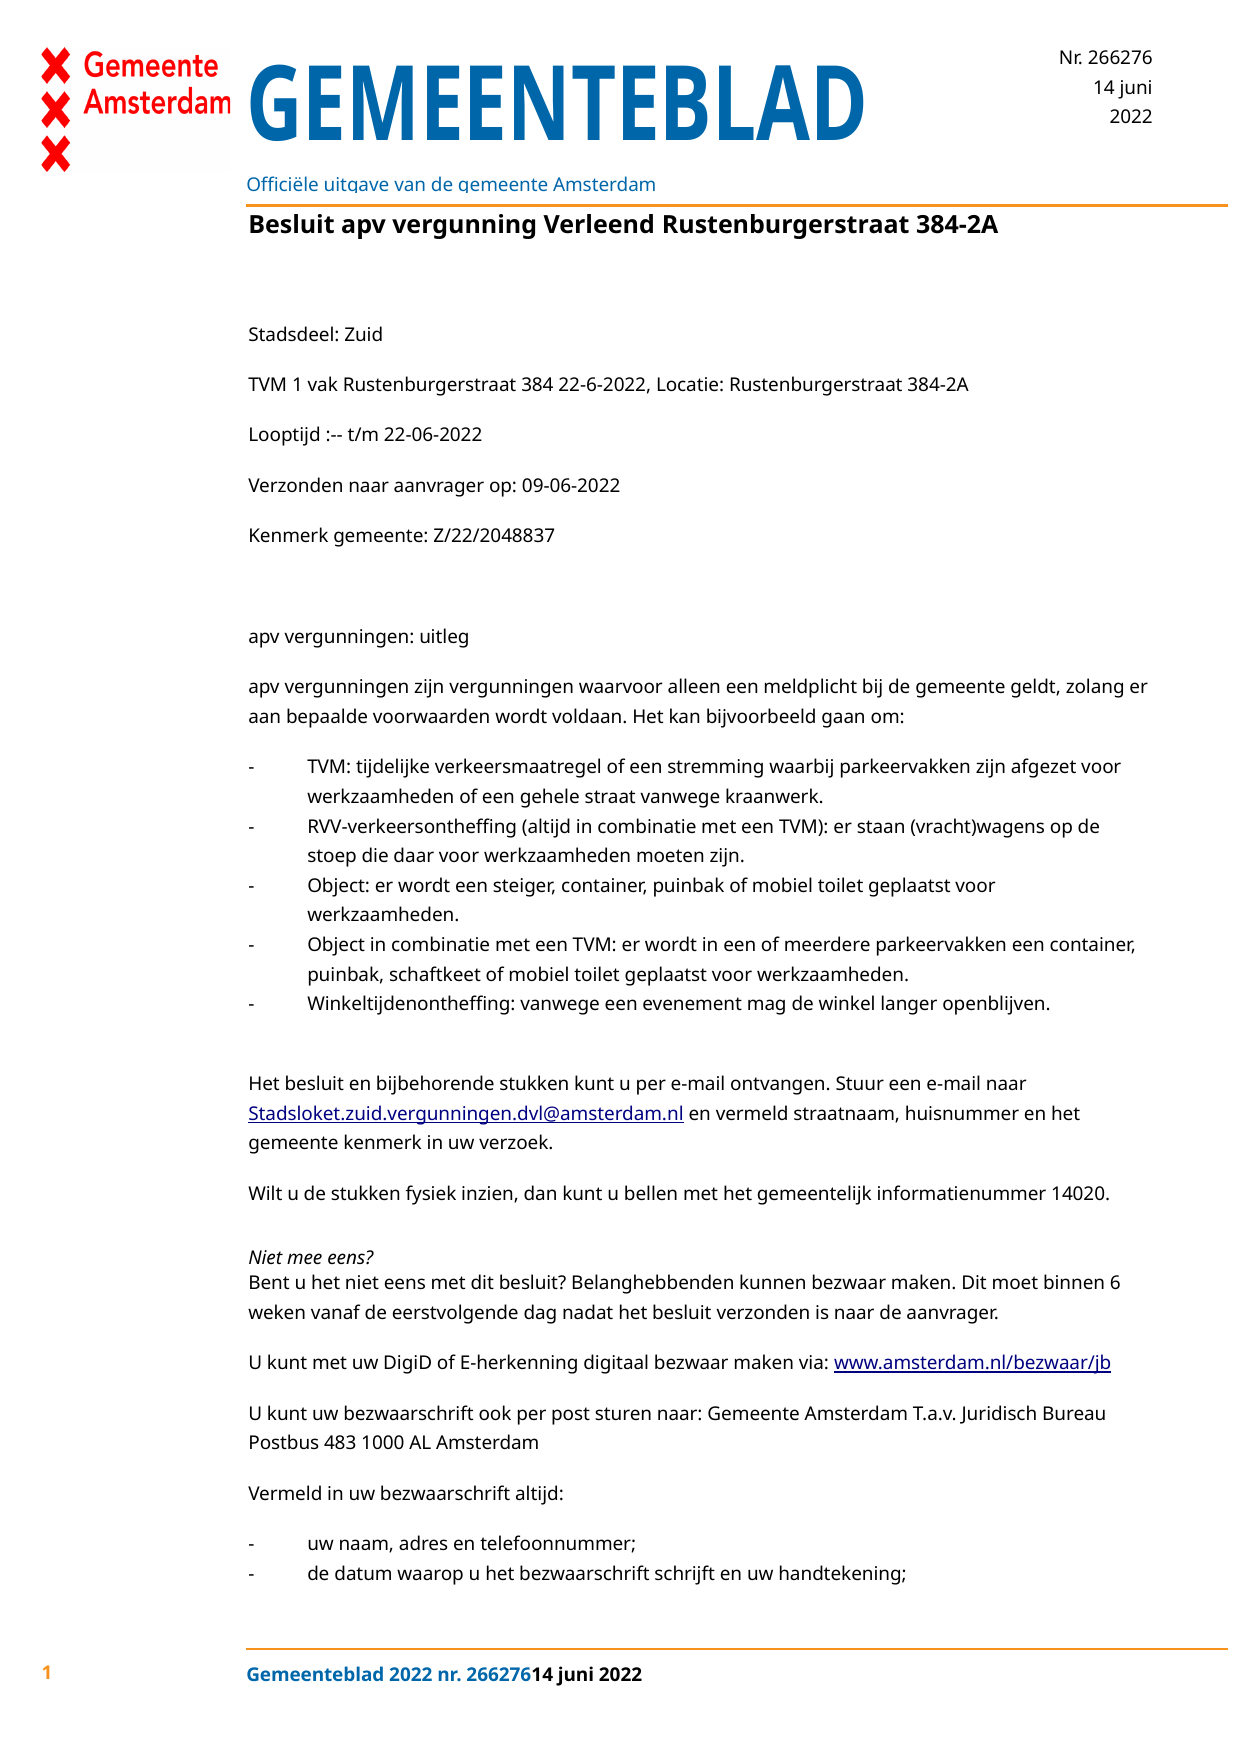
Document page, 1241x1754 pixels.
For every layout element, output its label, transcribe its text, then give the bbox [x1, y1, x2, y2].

text Verzonden naar aanvrager op: 09-06-2022 [248, 472, 1152, 498]
list de datum waarop u het bezwaarschrift schrijft en uw handtekening; [248, 1560, 1152, 1586]
list TVM: tijdelijke verkeersmaatregel of een stremming waarbij parkeervakken zijn afgezet voor werkzaamheden of een gehele straat vanwege kraanwerk. [248, 754, 1152, 809]
text TVM 1 vak Rustenburgerstraat 384 22-6-2022, Locatie: Rustenburgerstraat 384-2A [248, 371, 1152, 397]
text Vermeld in uw bezwaarschrift altijd: [248, 1480, 1152, 1506]
list Object in combinatie met een TVM: er wordt in een of meerdere parkeervakken een container, puinbak, schaftkeet of mobiel toilet geplaatst voor werkzaamheden. [248, 931, 1152, 986]
text apv vergunningen: uitleg [248, 623, 1152, 649]
text U kunt met uw DigiD of E-herkenning digitaal bezwaar maken via: www.amsterdam.nl/bezwaar/jb [248, 1349, 1152, 1375]
text Niet mee eens? [248, 1244, 1152, 1269]
text Stadsdeel: Zuid [248, 321, 1152, 346]
picture [41, 47, 231, 172]
text Besluit apv vergunning Verleend Rustenburgerstraat 384-2A [248, 207, 1152, 241]
text Bent u het niet eens met dit besluit? Belanghebbenden kunnen bezwaar maken. Dit moet binnen 6 weken vanaf de eerstvolgende dag nadat het besluit verzonden is naar de aanvrager. [248, 1269, 1152, 1325]
text Het besluit en bijbehorende stukken kunt u per e-mail ontvangen. Stuur een e-mail naar Stadsloket.zuid.vergunningen.dvl@amsterdam.nl en vermeld straatnaam, huisnummer en het gemeente kenmerk in uw verzoek. [248, 1070, 1152, 1155]
list Object: er wordt een steiger, container, puinbak of mobiel toilet geplaatst voor werkzaamheden. [248, 872, 1152, 927]
text Looptijd :-- t/m 22-06-2022 [248, 422, 1152, 447]
list Winkeltijdenontheffing: vanwege een evenement mag de winkel langer openblijven. [248, 990, 1152, 1016]
text Wilt u de stukken fysiek inzien, dan kunt u bellen met het gemeentelijk informatienummer 14020. [248, 1180, 1152, 1206]
text apv vergunningen zijn vergunningen waarvoor alleen een meldplicht bij de gemeente geldt, zolang er aan bepaalde voorwaarden wordt voldaan. Het kan bijvoorbeeld gaan om: [248, 674, 1152, 729]
text Kenmerk gemeente: Z/22/2048837 [248, 522, 1152, 548]
list RVV-verkeersontheffing (altijd in combinatie met een TVM): er staan (vracht)wagens op de stoep die daar voor werkzaamheden moeten zijn. [248, 813, 1152, 868]
list uw naam, adres en telefoonnummer; [248, 1530, 1152, 1556]
text U kunt uw bezwaarschrift ook per post sturen naar: Gemeente Amsterdam T.a.v. Juridisch Bureau Postbus 483 1000 AL Amsterdam [248, 1400, 1152, 1455]
